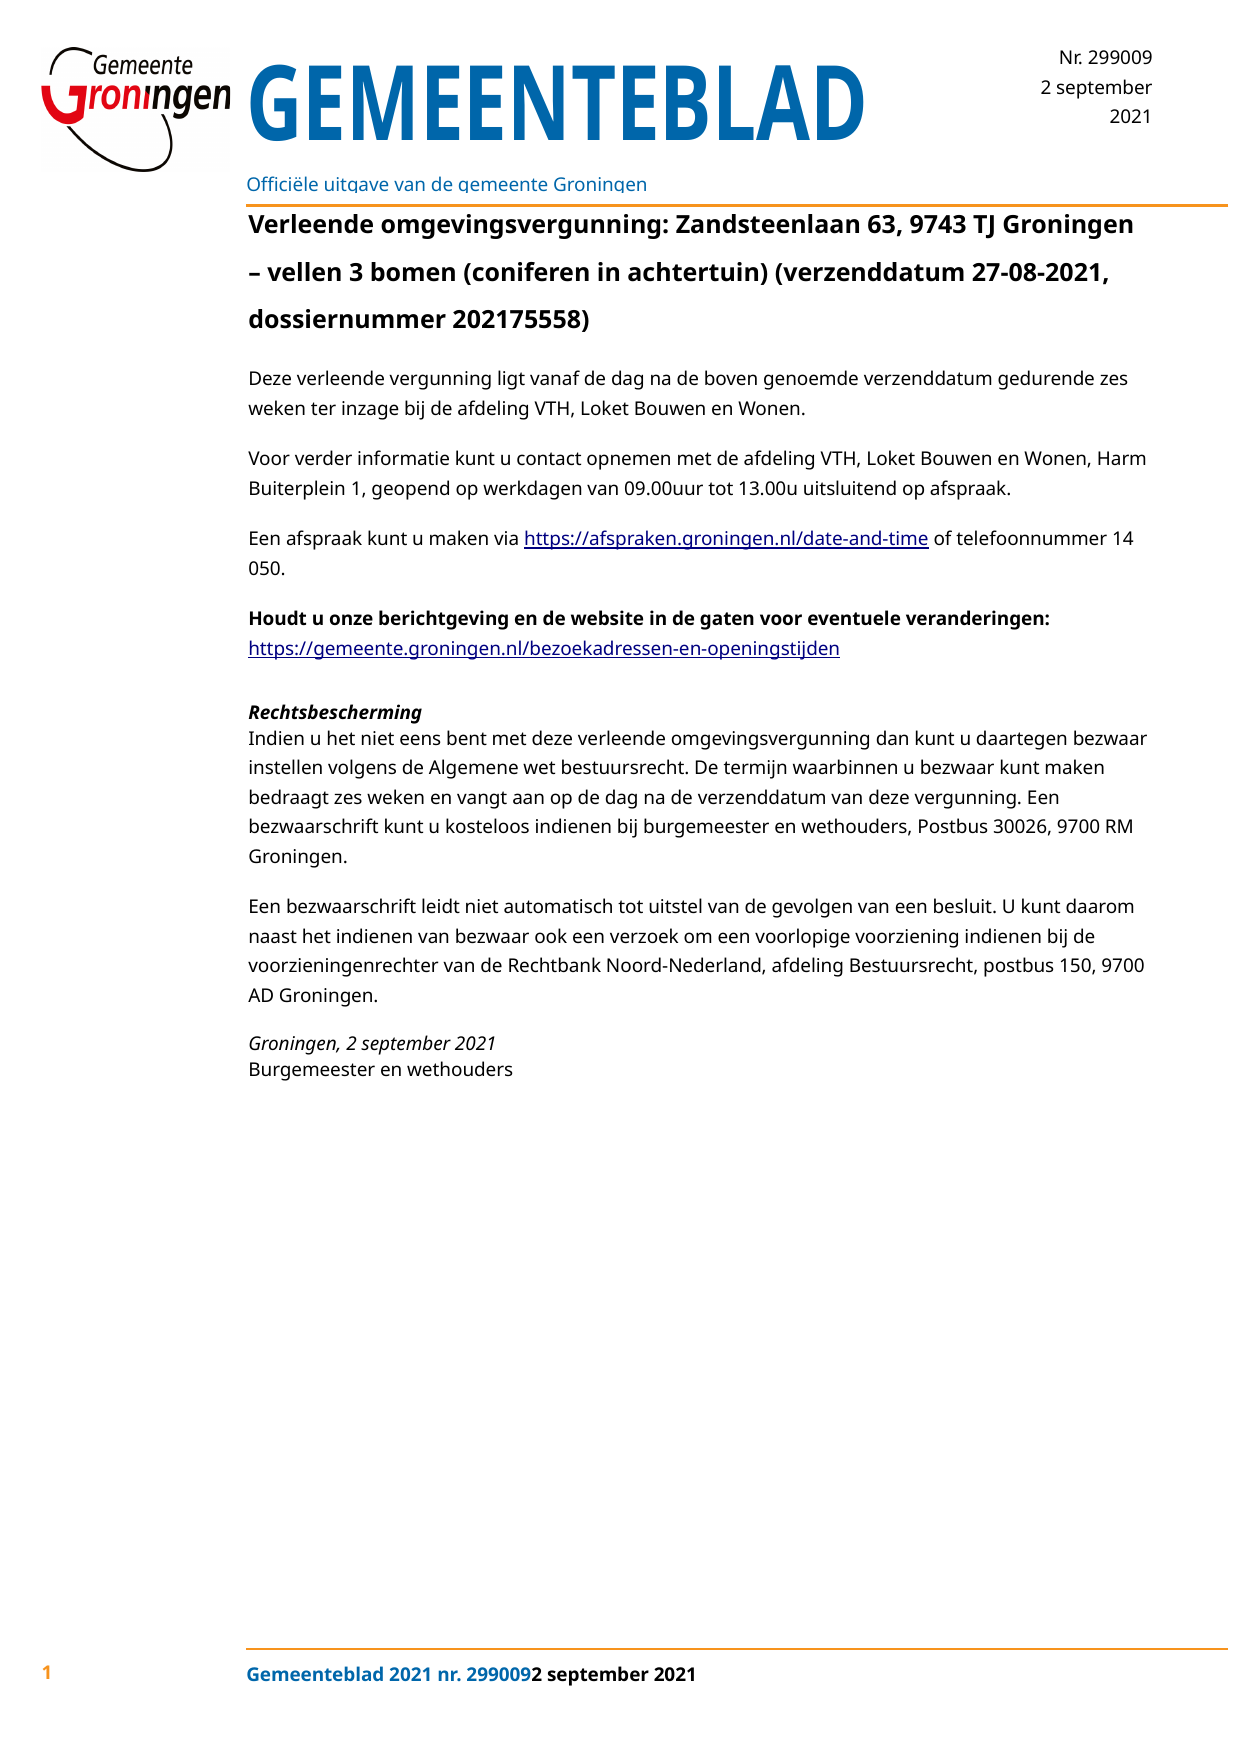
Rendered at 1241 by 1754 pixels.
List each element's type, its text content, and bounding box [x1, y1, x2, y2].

text Een bezwaarschrift leidt niet automatisch tot uitstel van de gevolgen van een besluit. U kunt daarom naast het indienen van bezwaar ook een verzoek om een voorlopige voorziening indienen bij de voorzieningenrechter van de Rechtbank Noord-Nederland, afdeling Bestuursrecht, postbus 150, 9700 AD Groningen. [248, 893, 1152, 1008]
text Verleende omgevingsvergunning: Zandsteenlaan 63, 9743 TJ Groningen – vellen 3 bomen (coniferen in achtertuin) (verzenddatum 27-08-2021, dossiernummer 202175558) [248, 207, 1152, 336]
text Groningen, 2 september 2021 [248, 1030, 1152, 1056]
text Houdt u onze berichtgeving en de website in de gaten voor eventuele veranderingen: https://gemeente.groningen.nl/bezoekadressen-en-openingstijden [248, 606, 1152, 661]
text Deze verleende vergunning ligt vanaf de dag na de boven genoemde verzenddatum gedurende zes weken ter inzage bij de afdeling VTH, Loket Bouwen en Wonen. [248, 366, 1152, 421]
text Een afspraak kunt u maken via https://afspraken.groningen.nl/date-and-time of telefoonnummer 14 050. [248, 526, 1152, 581]
text Rechtsbescherming [248, 699, 1152, 725]
picture [41, 47, 231, 172]
text Indien u het niet eens bent met deze verleende omgevingsvergunning dan kunt u daartegen bezwaar instellen volgens de Algemene wet bestuursrecht. De termijn waarbinnen u bezwaar kunt maken bedraagt zes weken en vangt aan op de dag na de verzenddatum van deze vergunning. Een bezwaarschrift kunt u kosteloos indienen bij burgemeester en wethouders, Postbus 30026, 9700 RM Groningen. [248, 725, 1152, 869]
text Burgemeester en wethouders [248, 1056, 1152, 1082]
text Voor verder informatie kunt u contact opnemen met de afdeling VTH, Loket Bouwen en Wonen, Harm Buiterplein 1, geopend op werkdagen van 09.00uur tot 13.00u uitsluitend op afspraak. [248, 446, 1152, 501]
